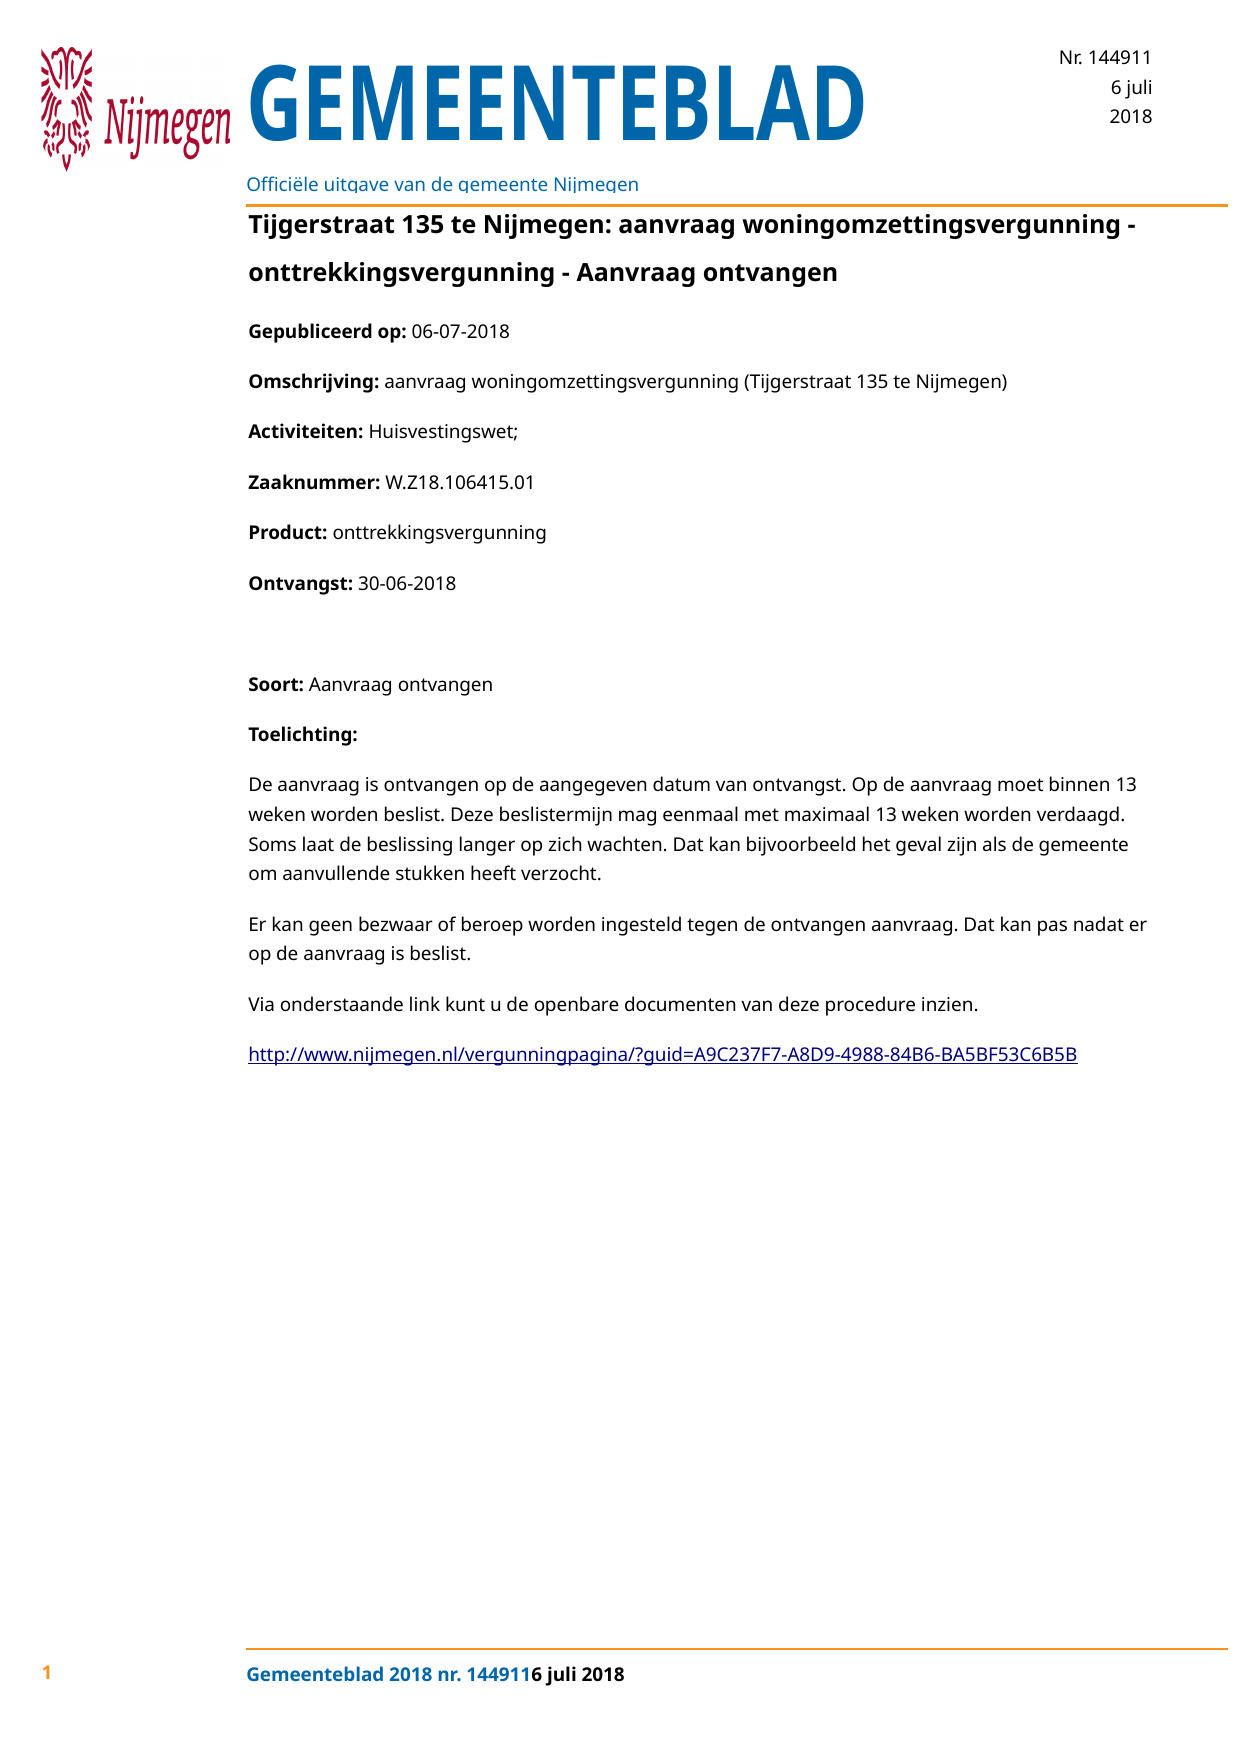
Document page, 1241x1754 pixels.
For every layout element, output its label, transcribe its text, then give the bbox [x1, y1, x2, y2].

text Toelichting: [248, 721, 1152, 747]
text http://www.nijmegen.nl/vergunningpagina/?guid=A9C237F7-A8D9-4988-84B6-BA5BF53C6B5B [248, 1041, 1152, 1067]
text Gepubliceerd op: 06-07-2018 [248, 318, 1152, 344]
text Er kan geen bezwaar of beroep worden ingesteld tegen de ontvangen aanvraag. Dat kan pas nadat er op de aanvraag is beslist. [248, 911, 1152, 966]
text Ontvangst: 30-06-2018 [248, 570, 1152, 596]
text De aanvraag is ontvangen op de aangegeven datum van ontvangst. Op de aanvraag moet binnen 13 weken worden beslist. Deze beslistermijn mag eenmaal met maximaal 13 weken worden verdaagd. Soms laat de beslissing langer op zich wachten. Dat kan bijvoorbeeld het geval zijn als de gemeente om aanvullende stukken heeft verzocht. [248, 772, 1152, 886]
text Omschrijving: aanvraag woningomzettingsvergunning (Tijgerstraat 135 te Nijmegen) [248, 368, 1152, 394]
text Via onderstaande link kunt u de openbare documenten van deze procedure inzien. [248, 991, 1152, 1017]
picture [41, 47, 231, 172]
text Activiteiten: Huisvestingswet; [248, 419, 1152, 444]
text Product: onttrekkingsvergunning [248, 519, 1152, 545]
text Tijgerstraat 135 te Nijmegen: aanvraag woningomzettingsvergunning - onttrekkingsvergunning - Aanvraag ontvangen [248, 207, 1152, 288]
text Soort: Aanvraag ontvangen [248, 671, 1152, 697]
text Zaaknummer: W.Z18.106415.01 [248, 469, 1152, 495]
